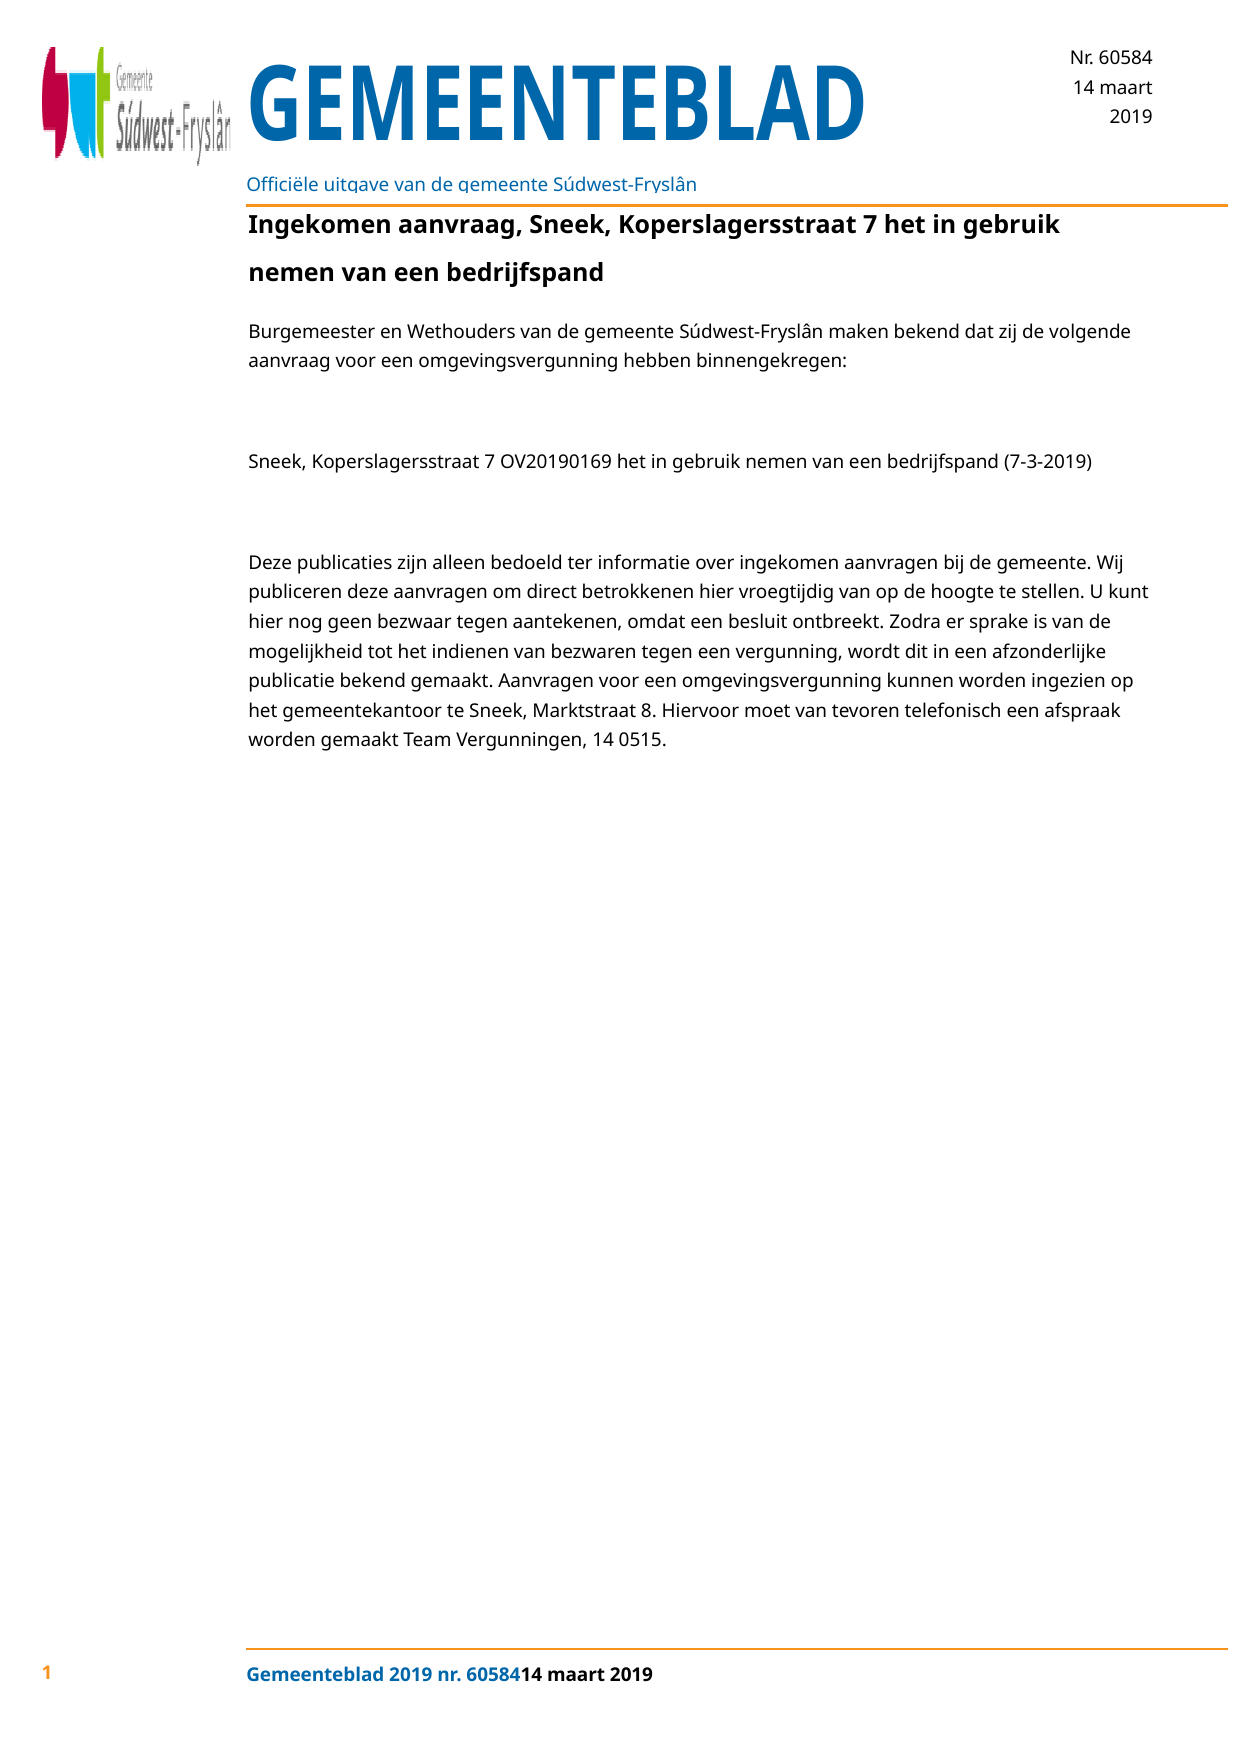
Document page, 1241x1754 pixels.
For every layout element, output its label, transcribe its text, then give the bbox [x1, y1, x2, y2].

picture [41, 47, 231, 172]
text Ingekomen aanvraag, Sneek, Koperslagersstraat 7 het in gebruik nemen van een bedrijfspand [248, 207, 1152, 288]
text Deze publicaties zijn alleen bedoeld ter informatie over ingekomen aanvragen bij de gemeente. Wij publiceren deze aanvragen om direct betrokkenen hier vroegtijdig van op de hoogte te stellen. U kunt hier nog geen bezwaar tegen aantekenen, omdat een besluit ontbreekt. Zodra er sprake is van de mogelijkheid tot het indienen van bezwaren tegen een vergunning, wordt dit in een afzonderlijke publicatie bekend gemaakt. Aanvragen voor een omgevingsvergunning kunnen worden ingezien op het gemeentekantoor te Sneek, Marktstraat 8. Hiervoor moet van tevoren telefonisch een afspraak worden gemaakt Team Vergunningen, 14 0515. [248, 549, 1152, 752]
text Sneek, Koperslagersstraat 7 OV20190169 het in gebruik nemen van een bedrijfspand (7-3-2019) [248, 448, 1152, 474]
text Burgemeester en Wethouders van de gemeente Súdwest-Fryslân maken bekend dat zij de volgende aanvraag voor een omgevingsvergunning hebben binnengekregen: [248, 318, 1152, 373]
